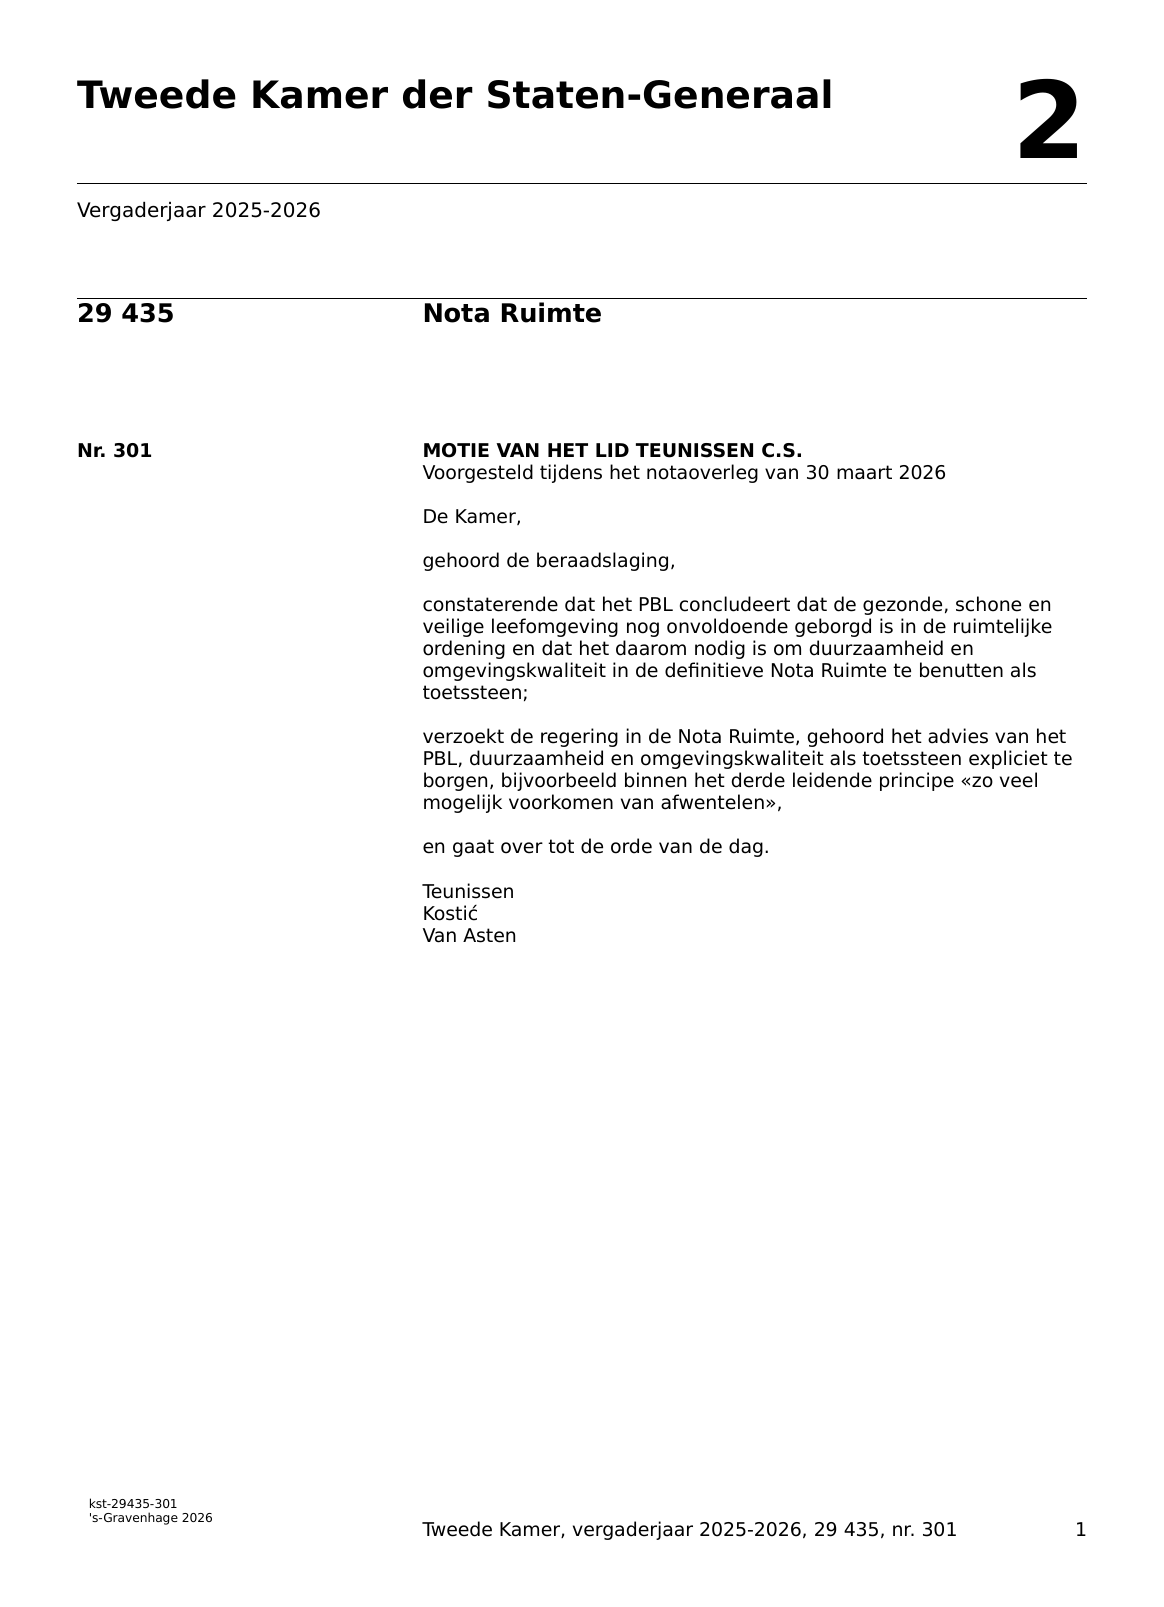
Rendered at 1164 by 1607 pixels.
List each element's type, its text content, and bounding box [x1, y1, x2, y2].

text Voorgesteld tijdens het notaoverleg van 30 maart 2026 [422, 462, 1087, 484]
text 's-Gravenhage 2026 [88, 1511, 323, 1525]
text gehoord de beraadslaging, [422, 550, 1087, 572]
text Teunissen [422, 881, 1087, 902]
text kst-29435-301 [88, 1497, 323, 1511]
table_header 2 [886, 59, 1087, 183]
text Kostić [422, 902, 1087, 924]
text Van Asten [422, 924, 1087, 946]
text verzoekt de regering in de Nota Ruimte, gehoord het advies van het PBL, duurzaamheid en omgevingskwaliteit als toetssteen expliciet te borgen, bijvoorbeeld binnen het derde leidende principe «zo veel mogelijk voorkomen van afwentelen», [422, 726, 1087, 814]
table_cell Vergaderjaar 2025-2026 [77, 184, 1087, 298]
text constaterende dat het PBL concludeert dat de gezonde, schone en veilige leefomgeving nog onvoldoende geborgd is in de ruimtelijke ordening en dat het daarom nodig is om duurzaamheid en omgevingskwaliteit in de definitieve Nota Ruimte te benutten als toetssteen; [422, 594, 1087, 704]
subtitle 29 435 Nota Ruimte [77, 299, 1087, 329]
text en gaat over tot de orde van de dag. [422, 836, 1087, 858]
subtitle Nr. 301 MOTIE VAN HET LID TEUNISSEN C.S. [77, 440, 1087, 462]
table_header Tweede Kamer der Staten-Generaal [77, 59, 886, 183]
text De Kamer, [422, 506, 1087, 528]
